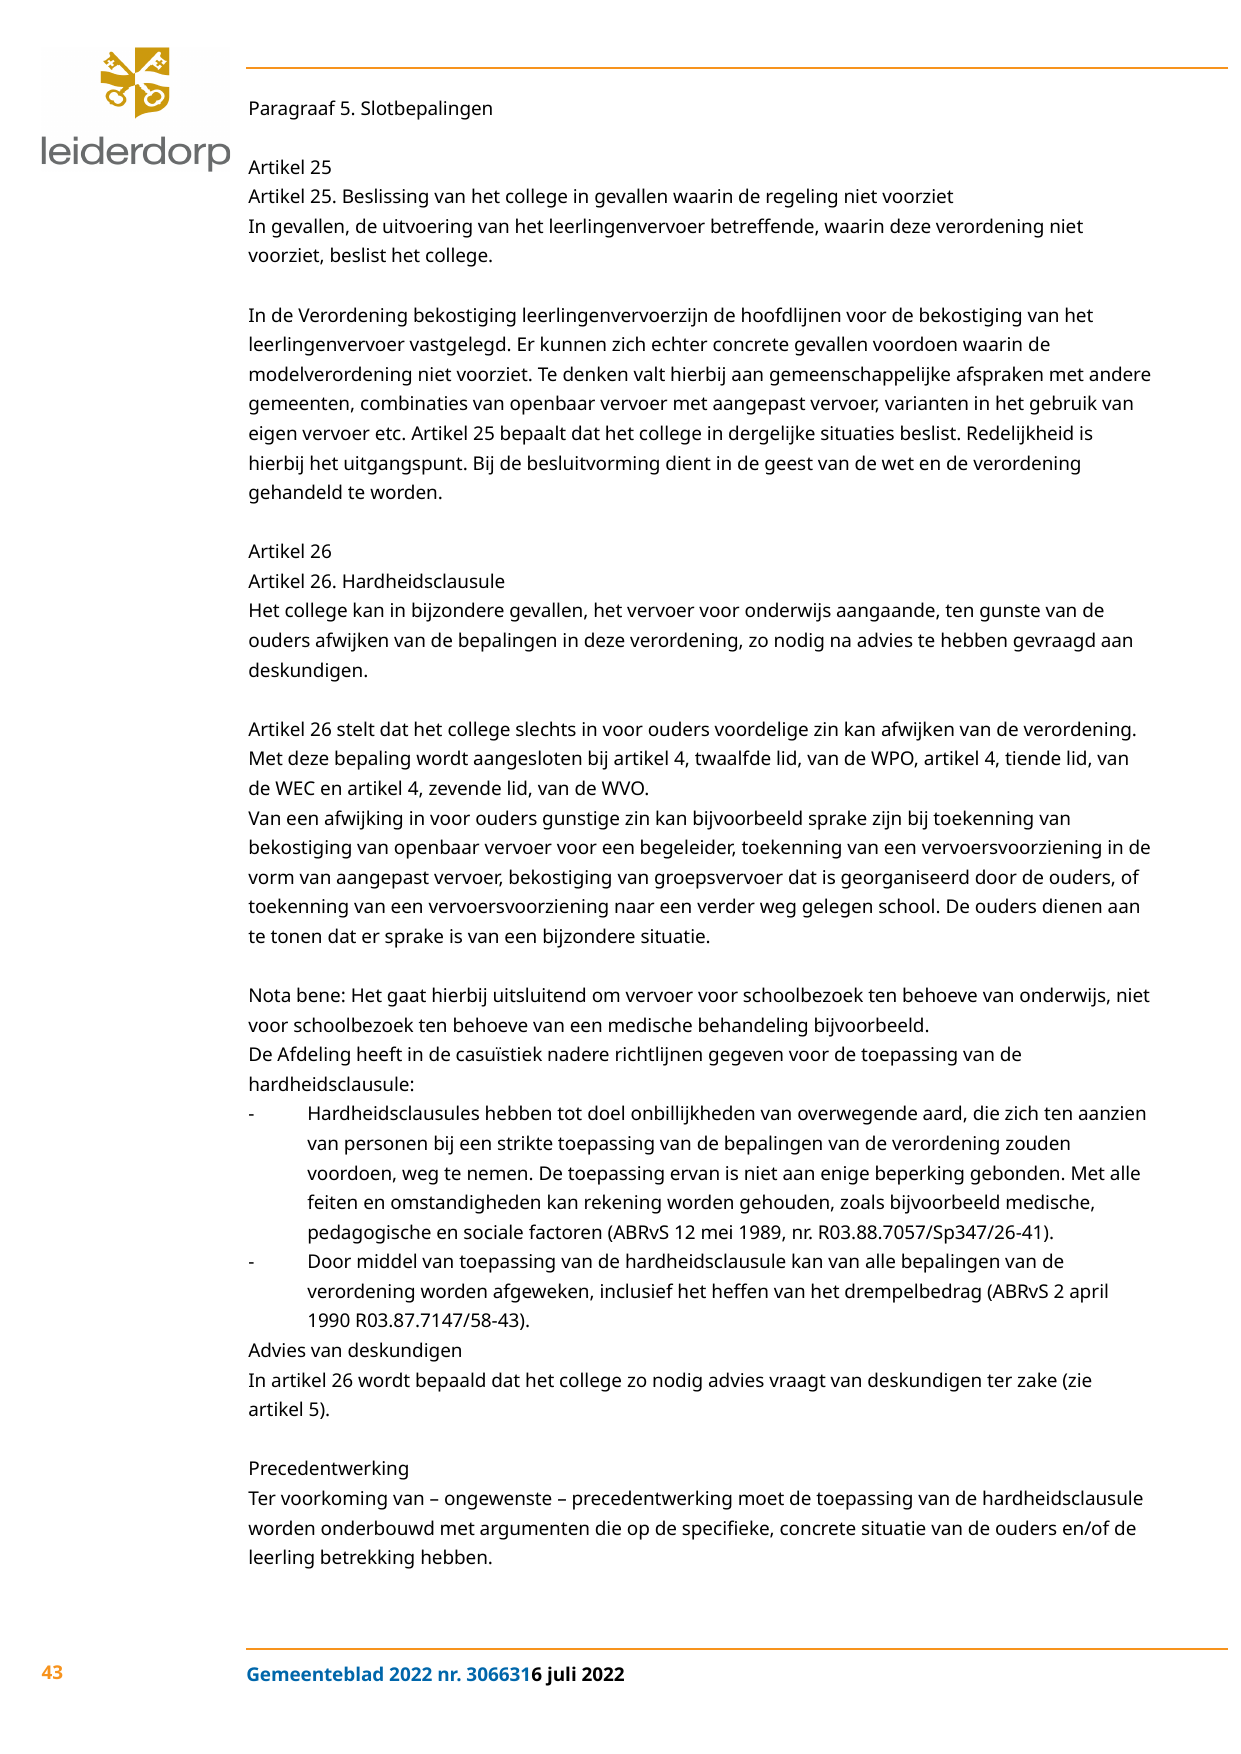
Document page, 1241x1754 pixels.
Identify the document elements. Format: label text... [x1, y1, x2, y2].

list Hardheidsclausules hebben tot doel onbillijkheden van overwegende aard, die zich ten aanzien van personen bij een strikte toepassing van de bepalingen van de verordening zouden voordoen, weg te nemen. De toepassing ervan is niet aan enige beperking gebonden. Met alle feiten en omstandigheden kan rekening worden gehouden, zoals bijvoorbeeld medische, pedagogische en sociale factoren (ABRvS 12 mei 1989, nr. R03.88.7057/Sp347/26-41). [248, 1101, 1152, 1245]
text Het college kan in bijzondere gevallen, het vervoer voor onderwijs aangaande, ten gunste van de ouders afwijken van de bepalingen in deze verordening, zo nodig na advies te hebben gevraagd aan deskundigen. [248, 598, 1152, 683]
text Artikel 26 stelt dat het college slechts in voor ouders voordelige zin kan afwijken van de verordening. Met deze bepaling wordt aangesloten bij artikel 4, twaalfde lid, van de WPO, artikel 4, tiende lid, van de WEC en artikel 4, zevende lid, van de WVO. [248, 716, 1152, 801]
text Artikel 25 [248, 154, 1152, 180]
text Artikel 26. Hardheidsclausule [248, 568, 1152, 594]
text Van een afwijking in voor ouders gunstige zin kan bijvoorbeeld sprake zijn bij toekenning van bekostiging van openbaar vervoer voor een begeleider, toekenning van een vervoersvoorziening in de vorm van aangepast vervoer, bekostiging van groepsvervoer dat is georganiseerd door de ouders, of toekenning van een vervoersvoorziening naar een verder weg gelegen school. De ouders dienen aan te tonen dat er sprake is van een bijzondere situatie. [248, 805, 1152, 949]
text Advies van deskundigen [248, 1337, 1152, 1363]
list Door middel van toepassing van de hardheidsclausule kan van alle bepalingen van de verordening worden afgeweken, inclusief het heffen van het drempelbedrag (ABRvS 2 april 1990 R03.87.7147/58-43). [248, 1248, 1152, 1333]
picture [41, 47, 231, 172]
text In de Verordening bekostiging leerlingenvervoerzijn de hoofdlijnen voor de bekostiging van het leerlingenvervoer vastgelegd. Er kunnen zich echter concrete gevallen voordoen waarin de modelverordening niet voorziet. Te denken valt hierbij aan gemeenschappelijke afspraken met andere gemeenten, combinaties van openbaar vervoer met aangepast vervoer, varianten in het gebruik van eigen vervoer etc. Artikel 25 bepaalt dat het college in dergelijke situaties beslist. Redelijkheid is hierbij het uitgangspunt. Bij de besluitvorming dient in de geest van de wet en de verordening gehandeld te worden. [248, 302, 1152, 505]
text De Afdeling heeft in de casuïstiek nadere richtlijnen gegeven voor de toepassing van de hardheidsclausule: [248, 1041, 1152, 1097]
text Ter voorkoming van – ongewenste – precedentwerking moet de toepassing van de hardheidsclausule worden onderbouwd met argumenten die op de specifieke, concrete situatie van de ouders en/of de leerling betrekking hebben. [248, 1485, 1152, 1570]
text Paragraaf 5. Slotbepalingen [248, 95, 1152, 121]
text Artikel 25. Beslissing van het college in gevallen waarin de regeling niet voorziet [248, 183, 1152, 209]
text Precedentwerking [248, 1456, 1152, 1481]
text In gevallen, de uitvoering van het leerlingenvervoer betreffende, waarin deze verordening niet voorziet, beslist het college. [248, 213, 1152, 268]
text In artikel 26 wordt bepaald dat het college zo nodig advies vraagt van deskundigen ter zake (zie artikel 5). [248, 1367, 1152, 1422]
text Artikel 26 [248, 538, 1152, 564]
text Nota bene: Het gaat hierbij uitsluitend om vervoer voor schoolbezoek ten behoeve van onderwijs, niet voor schoolbezoek ten behoeve van een medische behandeling bijvoorbeeld. [248, 982, 1152, 1038]
